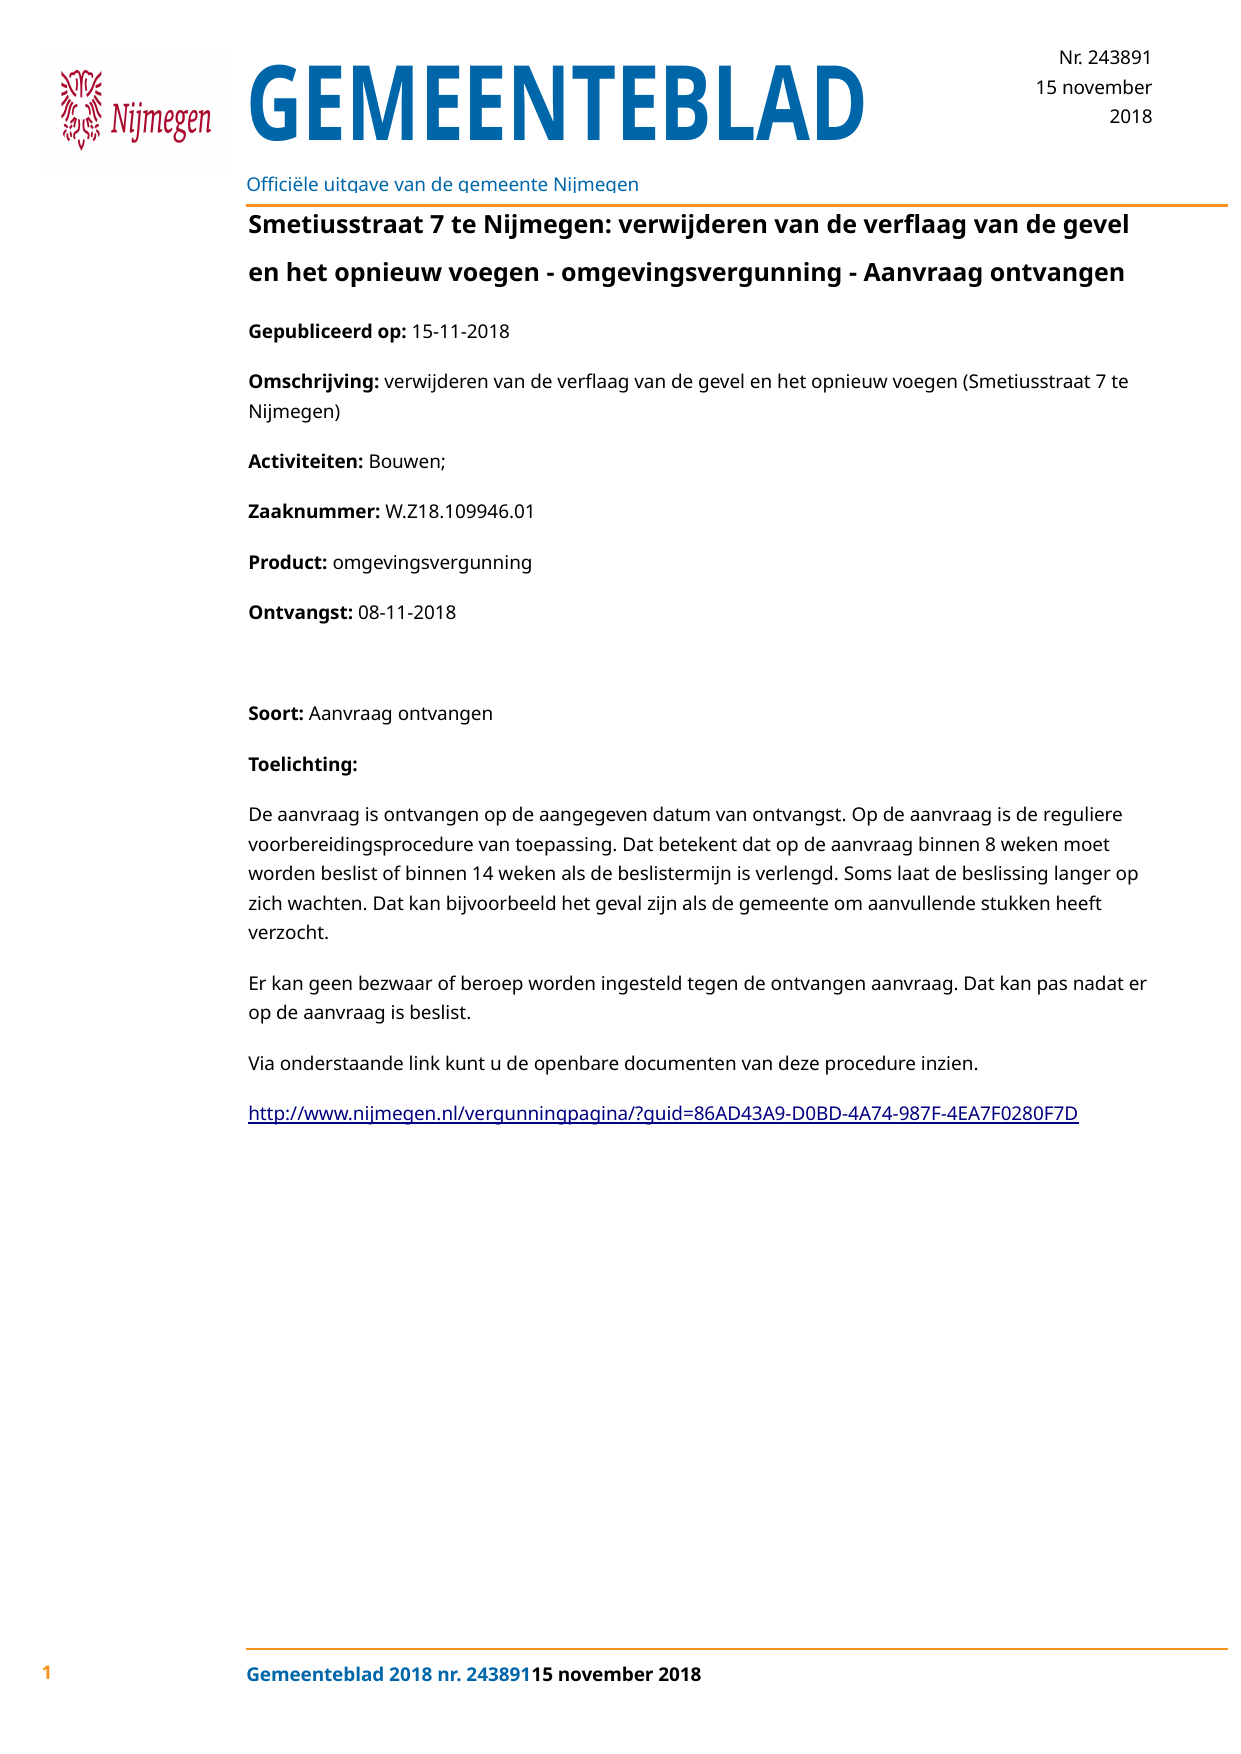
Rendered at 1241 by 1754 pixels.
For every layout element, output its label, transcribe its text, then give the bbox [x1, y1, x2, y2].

text Product: omgevingsvergunning [248, 549, 1152, 575]
text De aanvraag is ontvangen op de aangegeven datum van ontvangst. Op de aanvraag is de reguliere voorbereidingsprocedure van toepassing. Dat betekent dat op de aanvraag binnen 8 weken moet worden beslist of binnen 14 weken als de beslistermijn is verlengd. Soms laat de beslissing langer op zich wachten. Dat kan bijvoorbeeld het geval zijn als de gemeente om aanvullende stukken heeft verzocht. [248, 801, 1152, 945]
text Er kan geen bezwaar of beroep worden ingesteld tegen de ontvangen aanvraag. Dat kan pas nadat er op de aanvraag is beslist. [248, 970, 1152, 1025]
text Via onderstaande link kunt u de openbare documenten van deze procedure inzien. [248, 1050, 1152, 1076]
text Gepubliceerd op: 15-11-2018 [248, 318, 1152, 344]
text Toelichting: [248, 751, 1152, 777]
picture [41, 47, 231, 172]
text Zaaknummer: W.Z18.109946.01 [248, 499, 1152, 524]
text http://www.nijmegen.nl/vergunningpagina/?guid=86AD43A9-D0BD-4A74-987F-4EA7F0280F7D [248, 1100, 1152, 1126]
text Soort: Aanvraag ontvangen [248, 700, 1152, 726]
text Omschrijving: verwijderen van de verflaag van de gevel en het opnieuw voegen (Smetiusstraat 7 te Nijmegen) [248, 368, 1152, 424]
text Activiteiten: Bouwen; [248, 448, 1152, 474]
text Ontvangst: 08-11-2018 [248, 599, 1152, 625]
text Smetiusstraat 7 te Nijmegen: verwijderen van de verflaag van de gevel en het opnieuw voegen - omgevingsvergunning - Aanvraag ontvangen [248, 207, 1152, 288]
